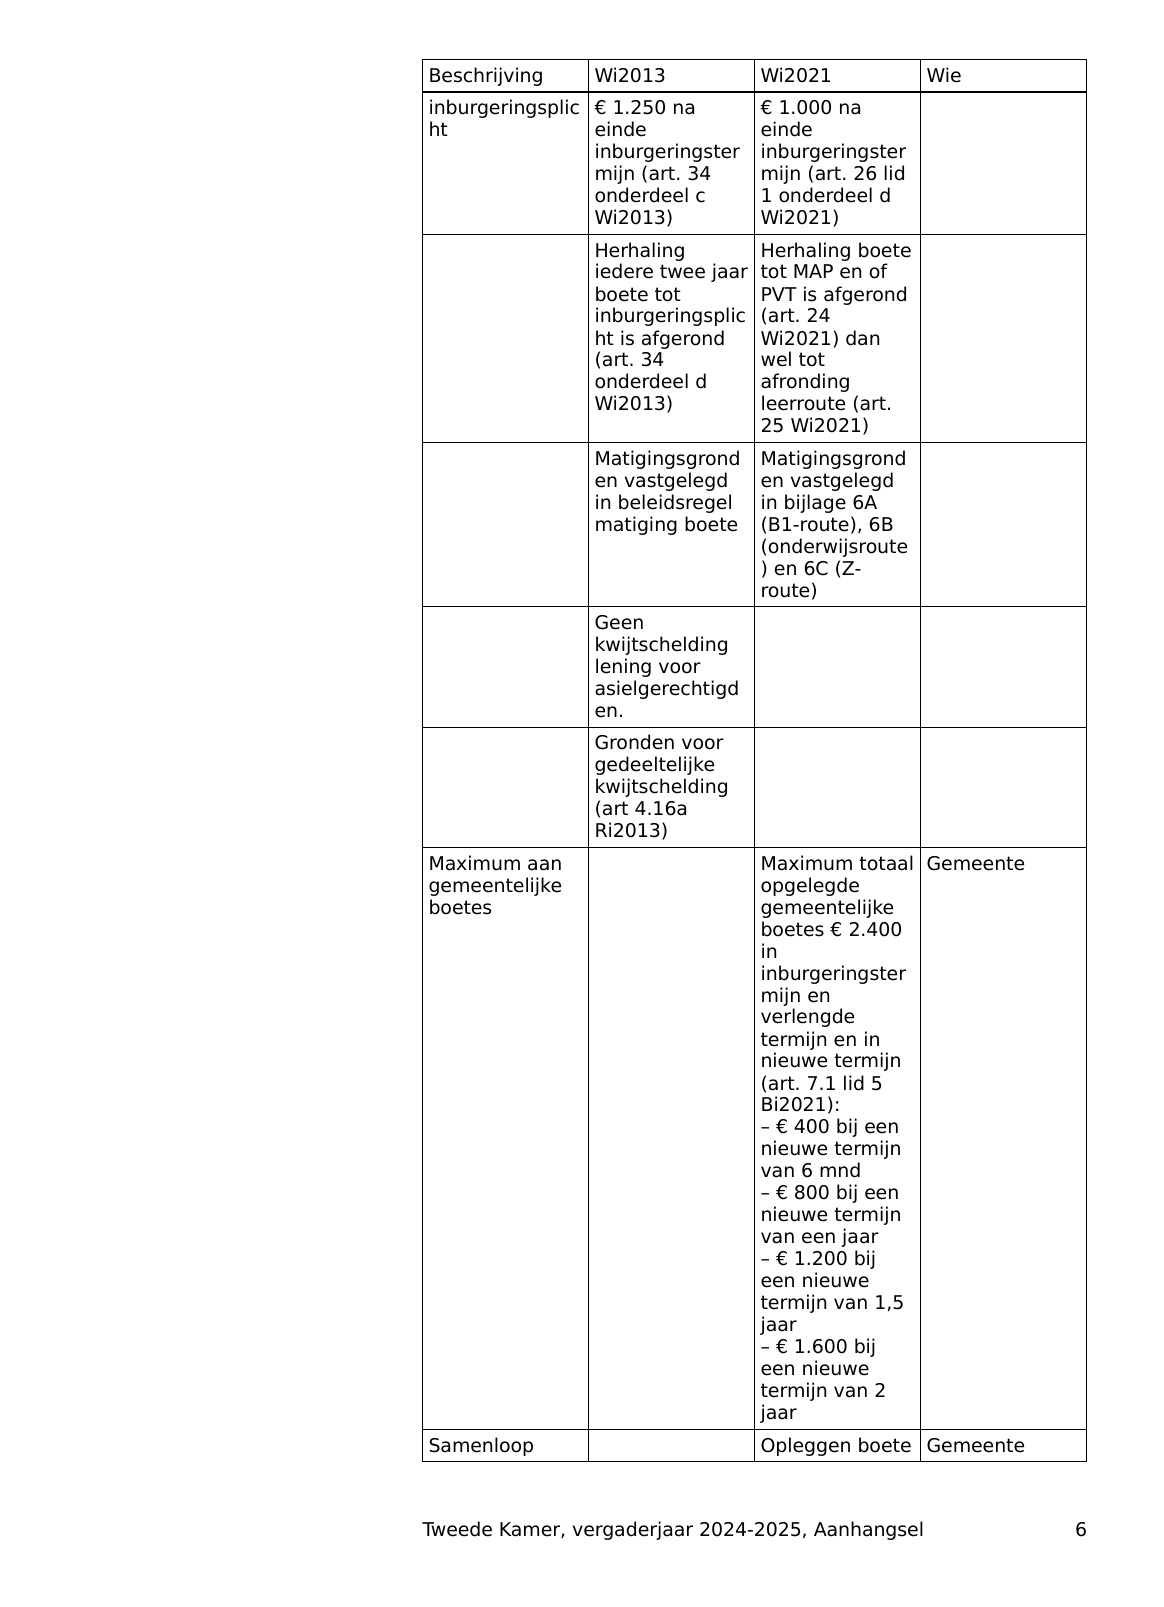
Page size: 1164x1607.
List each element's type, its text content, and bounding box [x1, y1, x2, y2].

table_cell Geen kwijtschelding lening voor asielgerechtigden. [589, 607, 754, 727]
table_cell [423, 607, 588, 727]
table_cell Opleggen boete [755, 1430, 920, 1461]
table_cell Gemeente [921, 848, 1086, 1429]
table_cell Samenloop [423, 1430, 588, 1461]
table_header Beschrijving [423, 60, 588, 91]
table_cell [921, 235, 1086, 442]
table_cell [423, 728, 588, 847]
table_cell Matigingsgronden vastgelegd in bijlage 6A (B1-route), 6B (onderwijsroute) en 6C (Z-route) [755, 443, 920, 606]
table_cell Herhaling iedere twee jaar boete tot inburgeringsplicht is afgerond (art. 34 onderdeel d Wi2013) [589, 235, 754, 442]
table_cell [921, 93, 1086, 234]
table_cell [921, 607, 1086, 727]
table_cell [423, 443, 588, 606]
table_header Wi2013 [589, 60, 754, 91]
table_cell [589, 848, 754, 1429]
table_cell [423, 235, 588, 442]
table_cell Maximum totaal opgelegde gemeentelijke boetes € 2.400 in inburgeringstermijn en verlengde termijn en in nieuwe termijn (art. 7.1 lid 5 Bi2021): – € 400 bij een nieuwe termijn van 6 mnd – € 800 bij een nieuwe termijn van een jaar – € 1.200 bij een nieuwe termijn van 1,5 jaar – € 1.600 bij een nieuwe termijn van 2 jaar [755, 848, 920, 1429]
table_cell € 1.250 na einde inburgeringstermijn (art. 34 onderdeel c Wi2013) [589, 93, 754, 234]
table_cell Maximum aan gemeentelijke boetes [423, 848, 588, 1429]
table_cell [755, 607, 920, 727]
table_cell [921, 443, 1086, 606]
table_cell Gemeente [921, 1430, 1086, 1461]
table_cell € 1.000 na einde inburgeringstermijn (art. 26 lid 1 onderdeel d Wi2021) [755, 93, 920, 234]
table_cell [755, 728, 920, 847]
table_cell Gronden voor gedeeltelijke kwijtschelding (art 4.16a Ri2013) [589, 728, 754, 847]
table_cell Matigingsgronden vastgelegd in beleidsregel matiging boete [589, 443, 754, 606]
table_cell [921, 728, 1086, 847]
table_cell inburgeringsplicht [423, 93, 588, 234]
table_header Wi2021 [755, 60, 920, 91]
table_cell Herhaling boete tot MAP en of PVT is afgerond (art. 24 Wi2021) dan wel tot afronding leerroute (art. 25 Wi2021) [755, 235, 920, 442]
table_header Wie [921, 60, 1086, 91]
table_cell [589, 1430, 754, 1461]
